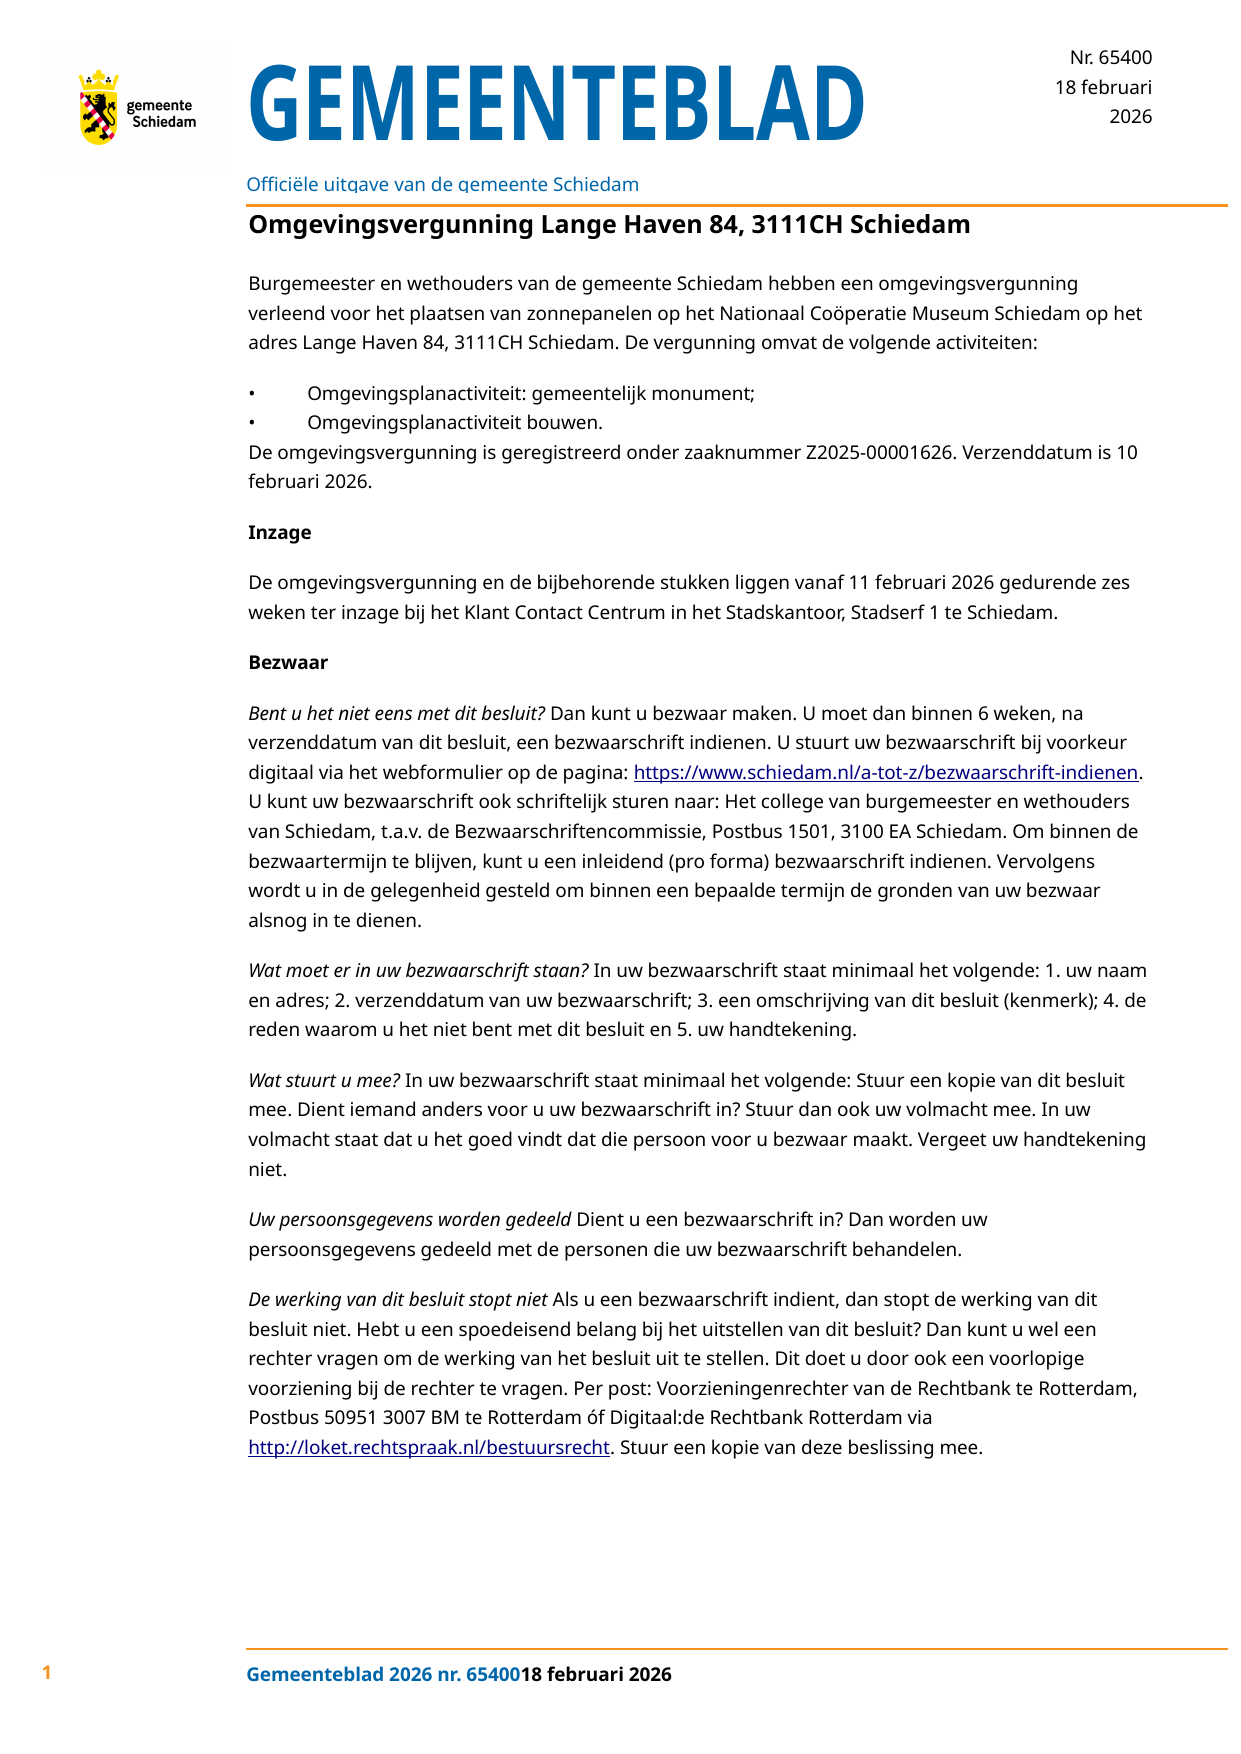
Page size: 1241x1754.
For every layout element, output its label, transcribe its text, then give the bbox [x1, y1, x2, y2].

text Wat stuurt u mee? In uw bezwaarschrift staat minimaal het volgende: Stuur een kopie van dit besluit mee. Dient iemand anders voor u uw bezwaarschrift in? Stuur dan ook uw volmacht mee. In uw volmacht staat dat u het goed vindt dat die persoon voor u bezwaar maakt. Vergeet uw handtekening niet. [248, 1067, 1152, 1181]
text De werking van dit besluit stopt niet Als u een bezwaarschrift indient, dan stopt de werking van dit besluit niet. Hebt u een spoedeisend belang bij het uitstellen van dit besluit? Dan kunt u wel een rechter vragen om de werking van het besluit uit te stellen. Dit doet u door ook een voorlopige voorziening bij de rechter te vragen. Per post: Voorzieningenrechter van de Rechtbank te Rotterdam, Postbus 50951 3007 BM te Rotterdam óf Digitaal:de Rechtbank Rotterdam via http://loket.rechtspraak.nl/bestuursrecht. Stuur een kopie van deze beslissing mee. [248, 1286, 1152, 1460]
text De omgevingsvergunning is geregistreerd onder zaaknummer Z2025-00001626. Verzenddatum is 10 februari 2026. [248, 439, 1152, 494]
list Omgevingsplanactiviteit: gemeentelijk monument; [248, 380, 1152, 406]
picture [41, 47, 231, 172]
text Wat moet er in uw bezwaarschrift staan? In uw bezwaarschrift staat minimaal het volgende: 1. uw naam en adres; 2. verzenddatum van uw bezwaarschrift; 3. een omschrijving van dit besluit (kenmerk); 4. de reden waarom u het niet bent met dit besluit en 5. uw handtekening. [248, 957, 1152, 1042]
text Omgevingsvergunning Lange Haven 84, 3111CH Schiedam [248, 207, 1152, 241]
text Bezwaar [248, 649, 1152, 675]
text Burgemeester en wethouders van de gemeente Schiedam hebben een omgevingsvergunning verleend voor het plaatsen van zonnepanelen op het Nationaal Coöperatie Museum Schiedam op het adres Lange Haven 84, 3111CH Schiedam. De vergunning omvat de volgende activiteiten: [248, 270, 1152, 355]
list Omgevingsplanactiviteit bouwen. [248, 409, 1152, 435]
text De omgevingsvergunning en de bijbehorende stukken liggen vanaf 11 februari 2026 gedurende zes weken ter inzage bij het Klant Contact Centrum in het Stadskantoor, Stadserf 1 te Schiedam. [248, 569, 1152, 625]
text Inzage [248, 519, 1152, 545]
text Uw persoonsgegevens worden gedeeld Dient u een bezwaarschrift in? Dan worden uw persoonsgegevens gedeeld met de personen die uw bezwaarschrift behandelen. [248, 1206, 1152, 1261]
text Bent u het niet eens met dit besluit? Dan kunt u bezwaar maken. U moet dan binnen 6 weken, na verzenddatum van dit besluit, een bezwaarschrift indienen. U stuurt uw bezwaarschrift bij voorkeur digitaal via het webformulier op de pagina: https://www.schiedam.nl/a-tot-z/bezwaarschrift-indienen. U kunt uw bezwaarschrift ook schriftelijk sturen naar: Het college van burgemeester en wethouders van Schiedam, t.a.v. de Bezwaarschriftencommissie, Postbus 1501, 3100 EA Schiedam. Om binnen de bezwaartermijn te blijven, kunt u een inleidend (pro forma) bezwaarschrift indienen. Vervolgens wordt u in de gelegenheid gesteld om binnen een bepaalde termijn de gronden van uw bezwaar alsnog in te dienen. [248, 700, 1152, 933]
